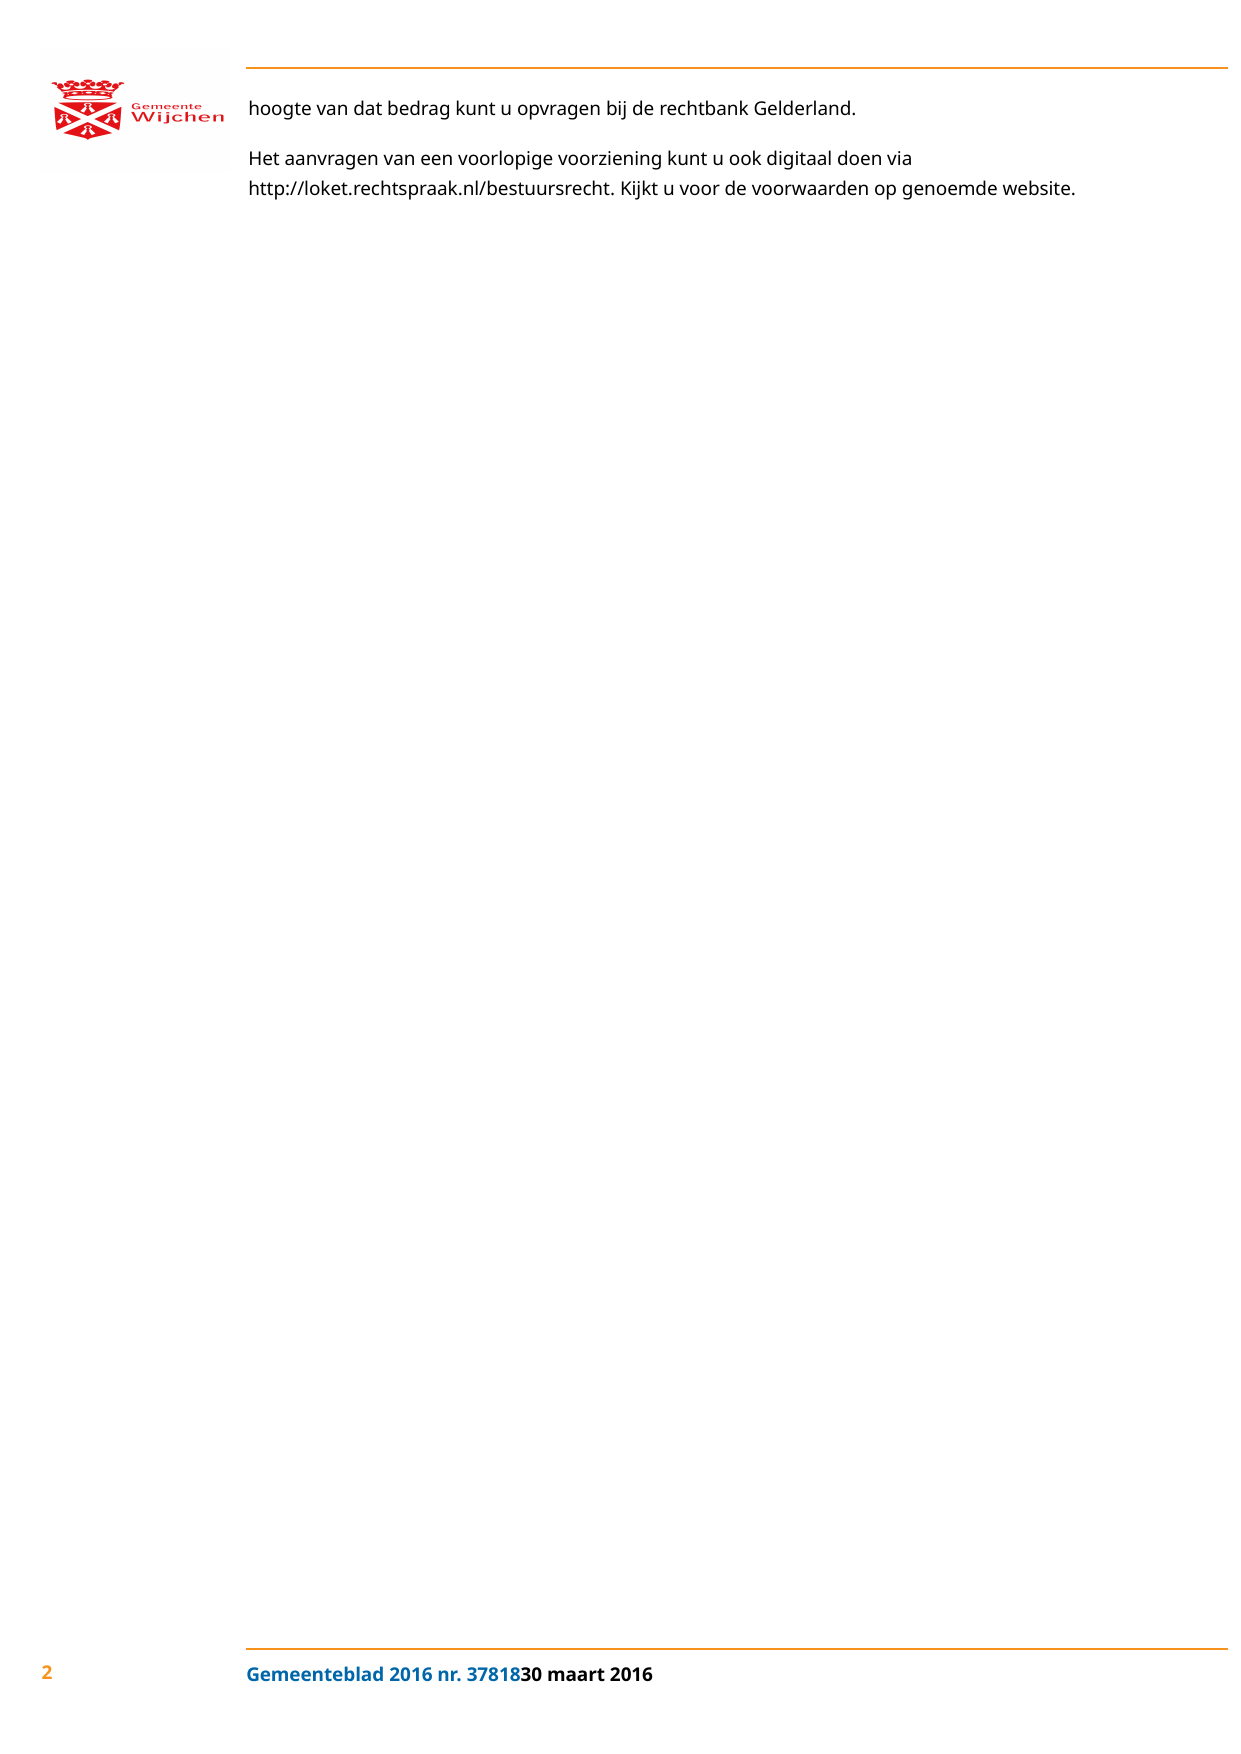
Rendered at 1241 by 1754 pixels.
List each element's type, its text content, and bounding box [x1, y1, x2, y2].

text hoogte van dat bedrag kunt u opvragen bij de rechtbank Gelderland. [248, 95, 1152, 121]
text Het aanvragen van een voorlopige voorziening kunt u ook digitaal doen via http://loket.rechtspraak.nl/bestuursrecht. Kijkt u voor de voorwaarden op genoemde website. [248, 145, 1152, 201]
picture [41, 47, 231, 172]
